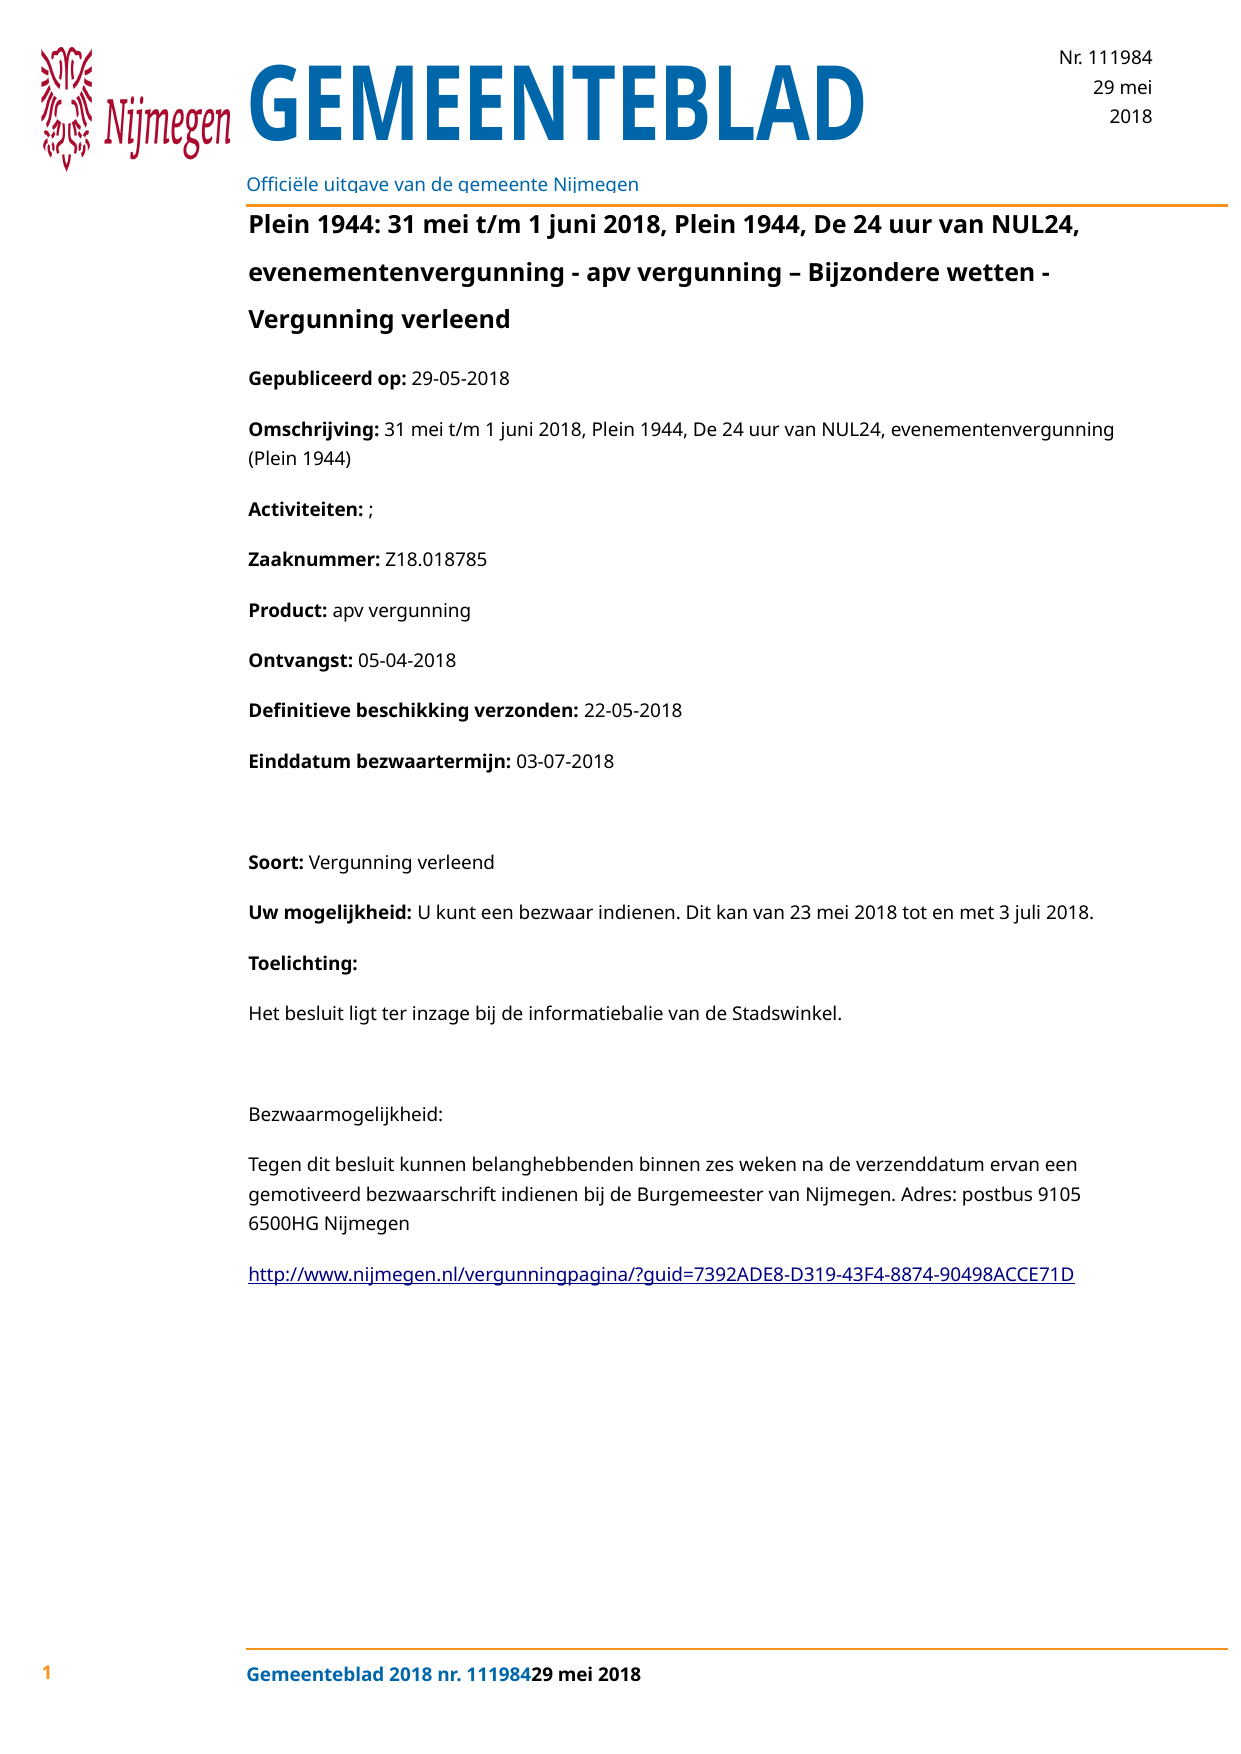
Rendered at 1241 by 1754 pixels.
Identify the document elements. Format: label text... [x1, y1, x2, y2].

text Toelichting: [248, 950, 1152, 975]
text Definitieve beschikking verzonden: 22-05-2018 [248, 698, 1152, 723]
text Soort: Vergunning verleend [248, 849, 1152, 874]
text Plein 1944: 31 mei t/m 1 juni 2018, Plein 1944, De 24 uur van NUL24, evenementenvergunning - apv vergunning – Bijzondere wetten - Vergunning verleend [248, 207, 1152, 336]
text Ontvangst: 05-04-2018 [248, 647, 1152, 673]
text Bezwaarmogelijkheid: [248, 1101, 1152, 1127]
text Product: apv vergunning [248, 597, 1152, 622]
text Zaaknummer: Z18.018785 [248, 546, 1152, 572]
text http://www.nijmegen.nl/vergunningpagina/?guid=7392ADE8-D319-43F4-8874-90498ACCE71D [248, 1261, 1152, 1287]
text Omschrijving: 31 mei t/m 1 juni 2018, Plein 1944, De 24 uur van NUL24, evenementenvergunning (Plein 1944) [248, 416, 1152, 471]
text Uw mogelijkheid: U kunt een bezwaar indienen. Dit kan van 23 mei 2018 tot en met 3 juli 2018. [248, 899, 1152, 925]
text Tegen dit besluit kunnen belanghebbenden binnen zes weken na de verzenddatum ervan een gemotiveerd bezwaarschrift indienen bij de Burgemeester van Nijmegen. Adres: postbus 9105 6500HG Nijmegen [248, 1151, 1152, 1236]
text Gepubliceerd op: 29-05-2018 [248, 366, 1152, 391]
picture [41, 47, 231, 172]
text Einddatum bezwaartermijn: 03-07-2018 [248, 748, 1152, 774]
text Activiteiten: ; [248, 496, 1152, 522]
text Het besluit ligt ter inzage bij de informatiebalie van de Stadswinkel. [248, 1000, 1152, 1026]
